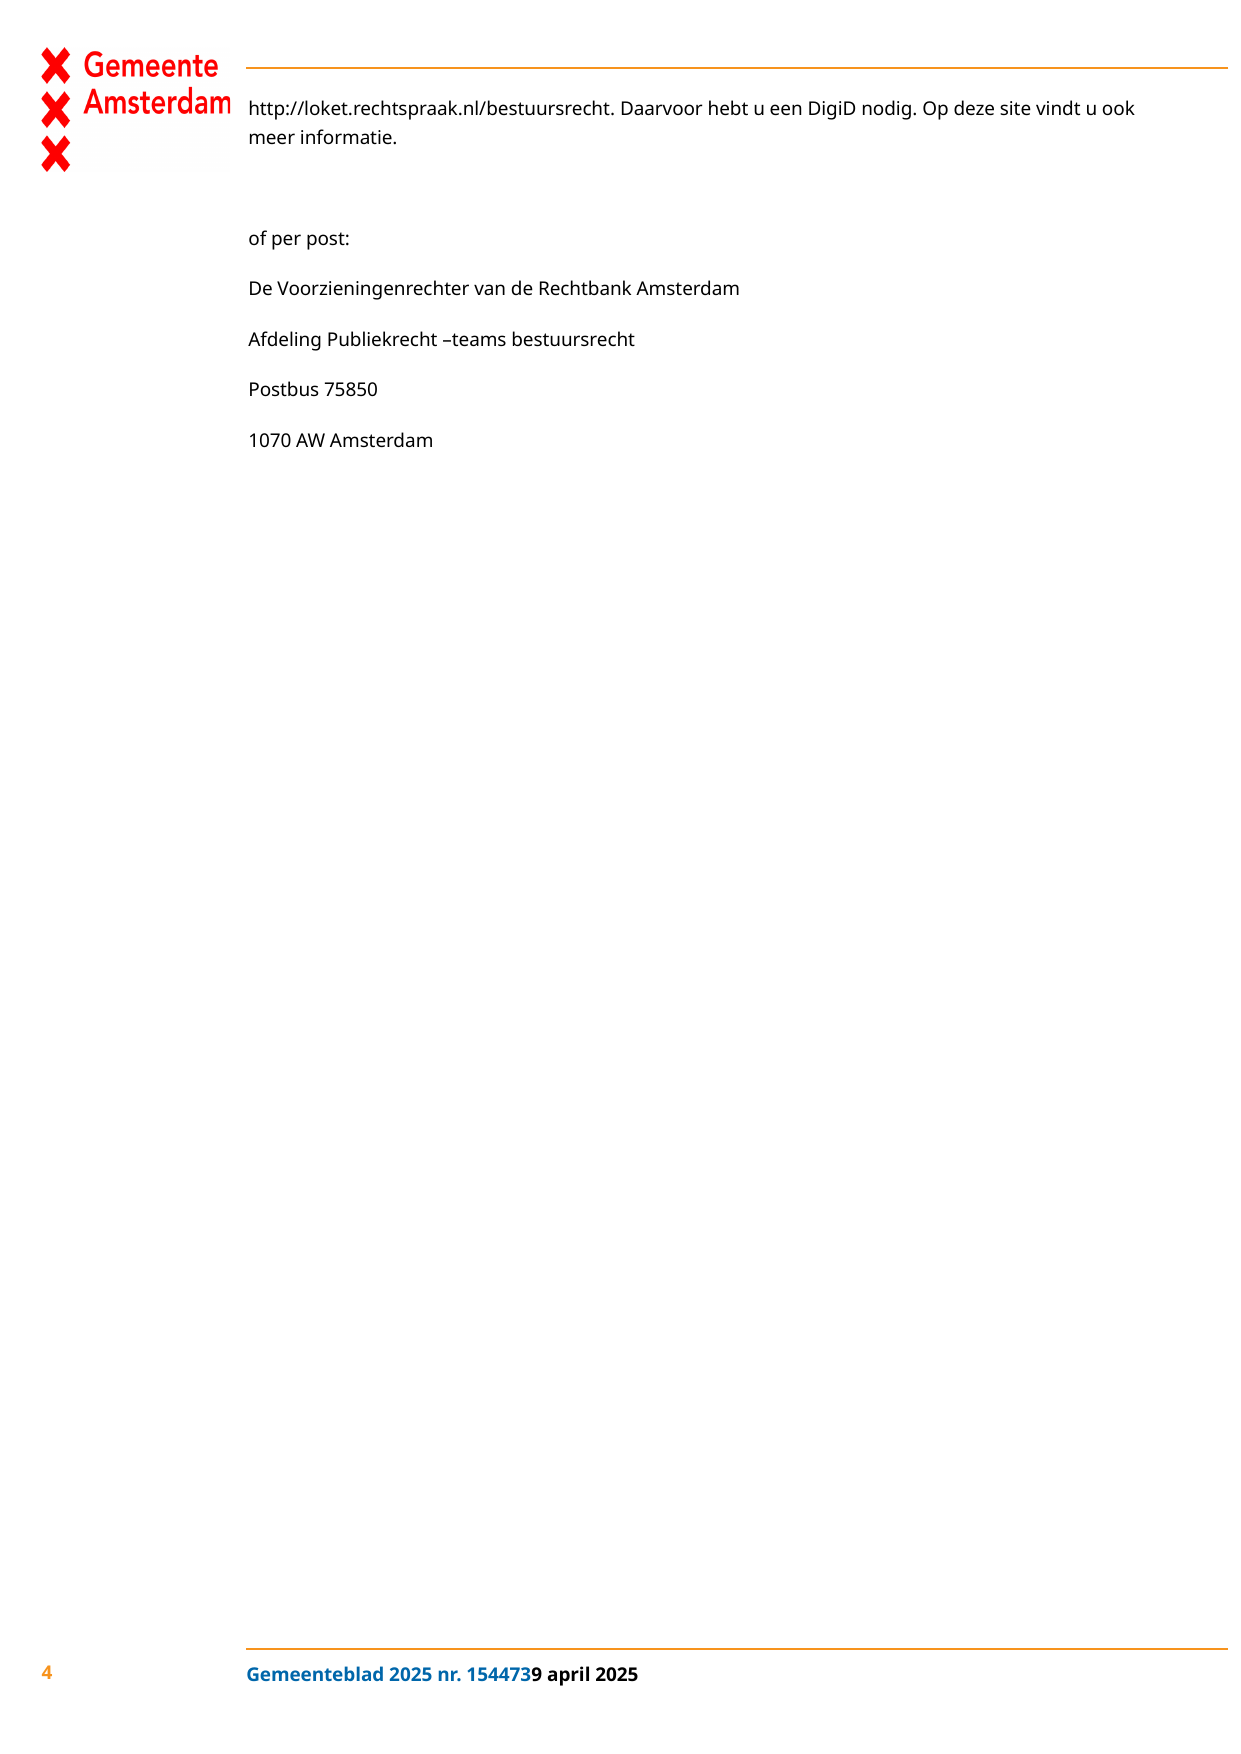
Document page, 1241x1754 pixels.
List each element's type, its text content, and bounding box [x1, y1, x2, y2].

text 1070 AW Amsterdam [248, 427, 1152, 453]
picture [41, 47, 231, 172]
text Afdeling Publiekrecht –teams bestuursrecht [248, 326, 1152, 352]
text of per post: [248, 225, 1152, 251]
text Postbus 75850 [248, 376, 1152, 402]
text http://loket.rechtspraak.nl/bestuursrecht. Daarvoor hebt u een DigiD nodig. Op deze site vindt u ook meer informatie. [248, 95, 1152, 150]
text De Voorzieningenrechter van de Rechtbank Amsterdam [248, 276, 1152, 301]
